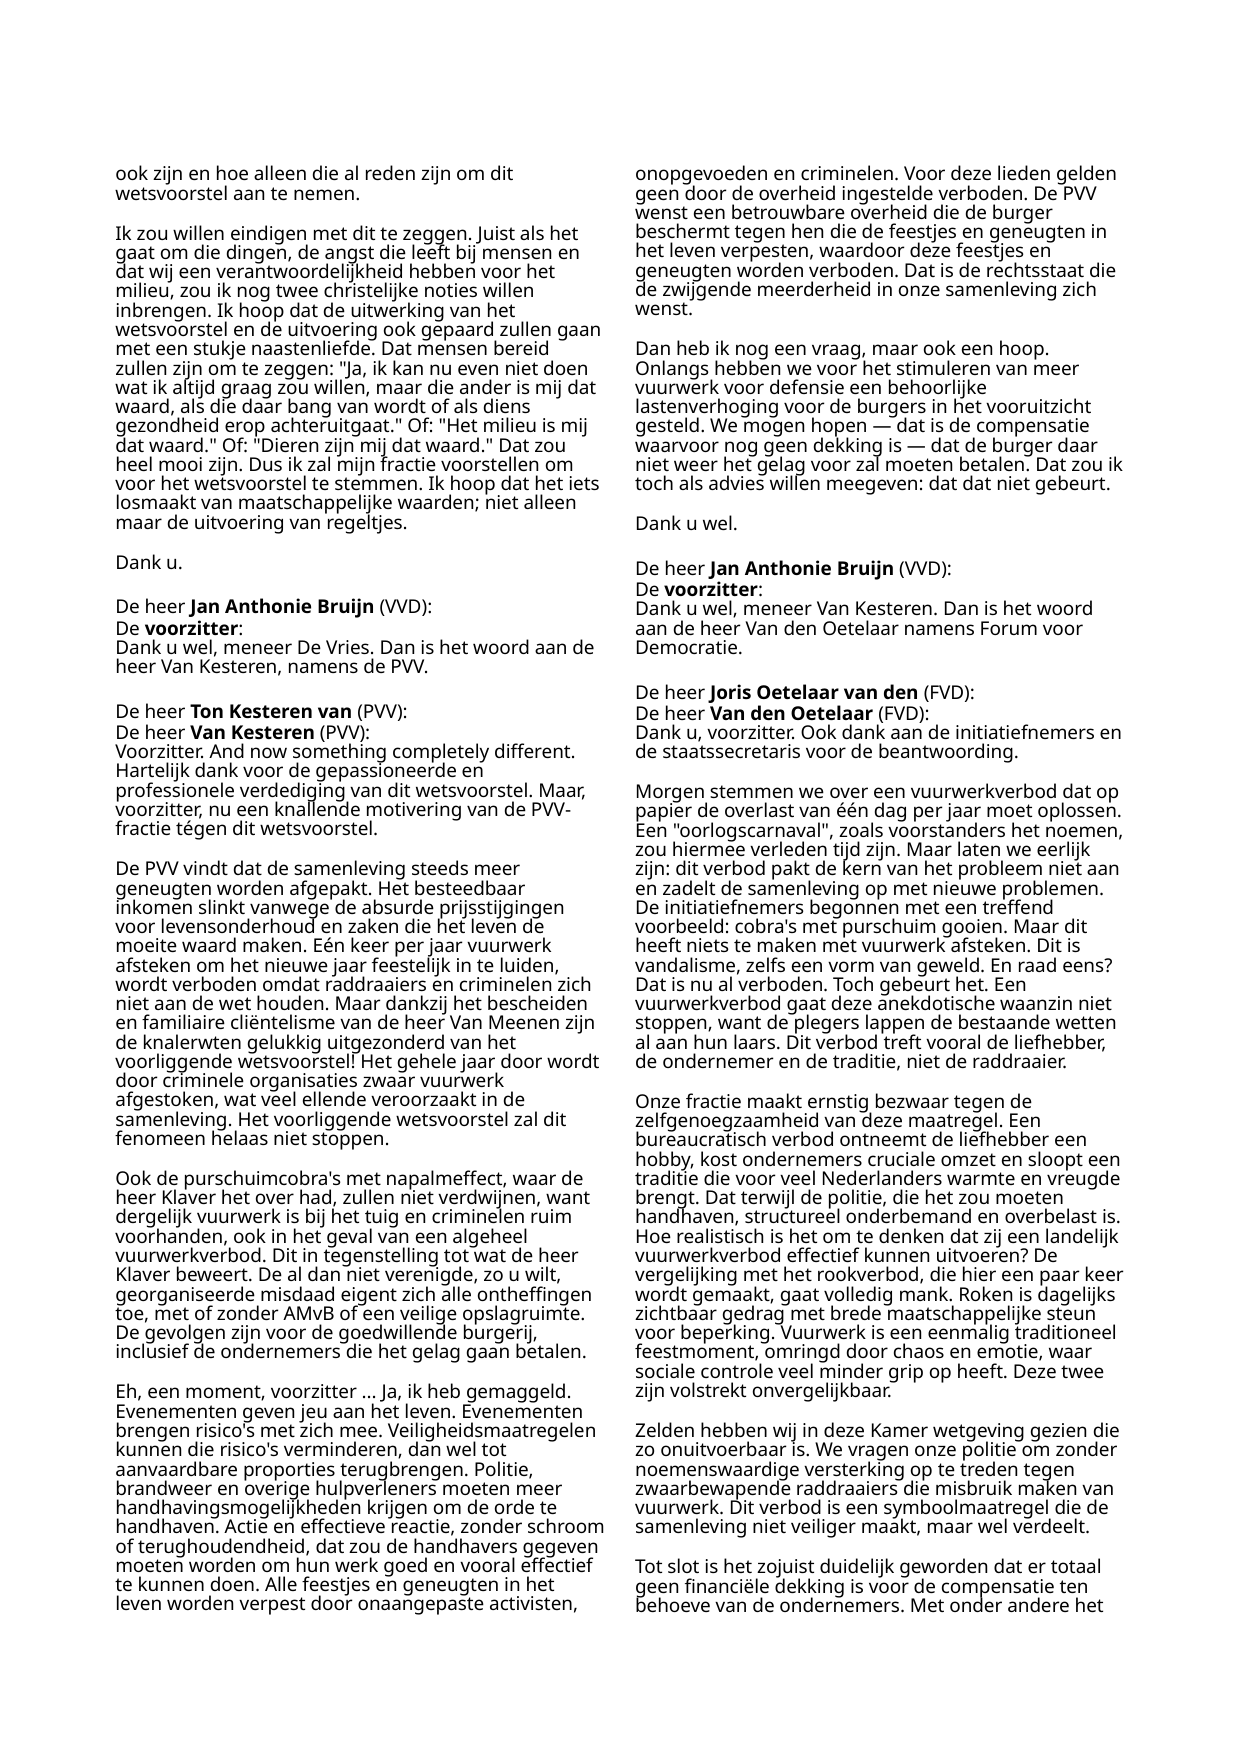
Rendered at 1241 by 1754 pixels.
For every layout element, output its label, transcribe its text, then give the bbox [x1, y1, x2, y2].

text Dan heb ik nog een vraag, maar ook een hoop. Onlangs hebben we voor het stimuleren van meer vuurwerk voor defensie een behoorlijke lastenverhoging voor de burgers in het vooruitzicht gesteld. We mogen hopen — dat is de compensatie waarvoor nog geen dekking is — dat de burger daar niet weer het gelag voor zal moeten betalen. Dat zou ik toch als advies willen meegeven: dat dat niet gebeurt. [635, 340, 1125, 494]
text De heer Joris Oetelaar van den (FVD): [635, 679, 1125, 704]
text Ik zou willen eindigen met dit te zeggen. Juist als het gaat om die dingen, de angst die leeft bij mensen en dat wij een verantwoordelijkheid hebben voor het milieu, zou ik nog twee christelijke noties willen inbrengen. Ik hoop dat de uitwerking van het wetsvoorstel en de uitvoering ook gepaard zullen gaan met een stukje naastenliefde. Dat mensen bereid zullen zijn om te zeggen: "Ja, ik kan nu even niet doen wat ik altijd graag zou willen, maar die ander is mij dat waard, als die daar bang van wordt of als diens gezondheid erop achteruitgaat." Of: "Het milieu is mij dat waard." Of: "Dieren zijn mij dat waard." Dat zou heel mooi zijn. Dus ik zal mijn fractie voorstellen om voor het wetsvoorstel te stemmen. Ik hoop dat het iets losmaakt van maatschappelijke waarden; niet alleen maar de uitvoering van regeltjes. [115, 224, 605, 533]
text Onze fractie maakt ernstig bezwaar tegen de zelfgenoegzaamheid van deze maatregel. Een bureaucratisch verbod ontneemt de liefhebber een hobby, kost ondernemers cruciale omzet en sloopt een traditie die voor veel Nederlanders warmte en vreugde brengt. Dat terwijl de politie, die het zou moeten handhaven, structureel onderbemand en overbelast is. Hoe realistisch is het om te denken dat zij een landelijk vuurwerkverbod effectief kunnen uitvoeren? De vergelijking met het rookverbod, die hier een paar keer wordt gemaakt, gaat volledig mank. Roken is dagelijks zichtbaar gedrag met brede maatschappelijke steun voor beperking. Vuurwerk is een eenmalig traditioneel feestmoment, omringd door chaos en emotie, waar sociale controle veel minder grip op heeft. Deze twee zijn volstrekt onvergelijkbaar. [635, 1093, 1125, 1401]
text onopgevoeden en criminelen. Voor deze lieden gelden geen door de overheid ingestelde verboden. De PVV wenst een betrouwbare overheid die de burger beschermt tegen hen die de feestjes en geneugten in het leven verpesten, waardoor deze feestjes en geneugten worden verboden. Dat is de rechtsstaat die de zwijgende meerderheid in onze samenleving zich wenst. [635, 165, 1125, 319]
text Dank u wel, meneer De Vries. Dan is het woord aan de heer Van Kesteren, namens de PVV. [115, 639, 605, 677]
text Dank u wel, meneer Van Kesteren. Dan is het woord aan de heer Van den Oetelaar namens Forum voor Democratie. [635, 600, 1125, 658]
text ook zijn en hoe alleen die al reden zijn om dit wetsvoorstel aan te nemen. [115, 165, 605, 204]
text Voorzitter. And now something completely different. Hartelijk dank voor de gepassioneerde en professionele verdediging van dit wetsvoorstel. Maar, voorzitter, nu een knallende motivering van de PVV-fractie tégen dit wetsvoorstel. [115, 743, 605, 839]
text Ook de purschuimcobra's met napalmeffect, waar de heer Klaver het over had, zullen niet verdwijnen, want dergelijk vuurwerk is bij het tuig en criminelen ruim voorhanden, ook in het geval van een algeheel vuurwerkverbod. Dit in tegenstelling tot wat de heer Klaver beweert. De al dan niet verenigde, zo u wilt, georganiseerde misdaad eigent zich alle ontheffingen toe, met of zonder AMvB of een veilige opslagruimte. De gevolgen zijn voor de goedwillende burgerij, inclusief de ondernemers die het gelag gaan betalen. [115, 1170, 605, 1363]
text De voorzitter: [115, 619, 605, 639]
text Eh, een moment, voorzitter ... Ja, ik heb gemaggeld. Evenementen geven jeu aan het leven. Evenementen brengen risico's met zich mee. Veiligheidsmaatregelen kunnen die risico's verminderen, dan wel tot aanvaardbare proporties terugbrengen. Politie, brandweer en overige hulpverleners moeten meer handhavingsmogelijkheden krijgen om de orde te handhaven. Actie en effectieve reactie, zonder schroom of terughoudendheid, dat zou de handhavers gegeven moeten worden om hun werk goed en vooral effectief te kunnen doen. Alle feestjes en geneugten in het leven worden verpest door onaangepaste activisten, [115, 1383, 605, 1615]
text De voorzitter: [635, 581, 1125, 600]
text Dank u. [115, 554, 605, 573]
text De heer Jan Anthonie Bruijn (VVD): [635, 555, 1125, 581]
text Dank u wel. [635, 515, 1125, 534]
text Zelden hebben wij in deze Kamer wetgeving gezien die zo onuitvoerbaar is. We vragen onze politie om zonder noemenswaardige versterking op te treden tegen zwaarbewapende raddraaiers die misbruik maken van vuurwerk. Dit verbod is een symboolmaatregel die de samenleving niet veiliger maakt, maar wel verdeelt. [635, 1422, 1125, 1538]
text Tot slot is het zojuist duidelijk geworden dat er totaal geen financiële dekking is voor de compensatie ten behoeve van de ondernemers. Met onder andere het [635, 1558, 1125, 1616]
text De heer Jan Anthonie Bruijn (VVD): [115, 594, 605, 619]
text De heer Van den Oetelaar (FVD): [635, 704, 1125, 724]
text De heer Ton Kesteren van (PVV): [115, 698, 605, 724]
text Morgen stemmen we over een vuurwerkverbod dat op papier de overlast van één dag per jaar moet oplossen. Een "oorlogscarnaval", zoals voorstanders het noemen, zou hiermee verleden tijd zijn. Maar laten we eerlijk zijn: dit verbod pakt de kern van het probleem niet aan en zadelt de samenleving op met nieuwe problemen. De initiatiefnemers begonnen met een treffend voorbeeld: cobra's met purschuim gooien. Maar dit heeft niets te maken met vuurwerk afsteken. Dit is vandalisme, zelfs een vorm van geweld. En raad eens? Dat is nu al verboden. Toch gebeurt het. Een vuurwerkverbod gaat deze anekdotische waanzin niet stoppen, want de plegers lappen de bestaande wetten al aan hun laars. Dit verbod treft vooral de liefhebber, de ondernemer en de traditie, niet de raddraaier. [635, 783, 1125, 1072]
text De heer Van Kesteren (PVV): [115, 724, 605, 743]
text De PVV vindt dat de samenleving steeds meer geneugten worden afgepakt. Het besteedbaar inkomen slinkt vanwege de absurde prijsstijgingen voor levensonderhoud en zaken die het leven de moeite waard maken. Eén keer per jaar vuurwerk afsteken om het nieuwe jaar feestelijk in te luiden, wordt verboden omdat raddraaiers en criminelen zich niet aan de wet houden. Maar dankzij het bescheiden en familiaire cliëntelisme van de heer Van Meenen zijn de knalerwten gelukkig uitgezonderd van het voorliggende wetsvoorstel! Het gehele jaar door wordt door criminele organisaties zwaar vuurwerk afgestoken, wat veel ellende veroorzaakt in de samenleving. Het voorliggende wetsvoorstel zal dit fenomeen helaas niet stoppen. [115, 860, 605, 1149]
text Dank u, voorzitter. Ook dank aan de initiatiefnemers en de staatssecretaris voor de beantwoording. [635, 724, 1125, 762]
